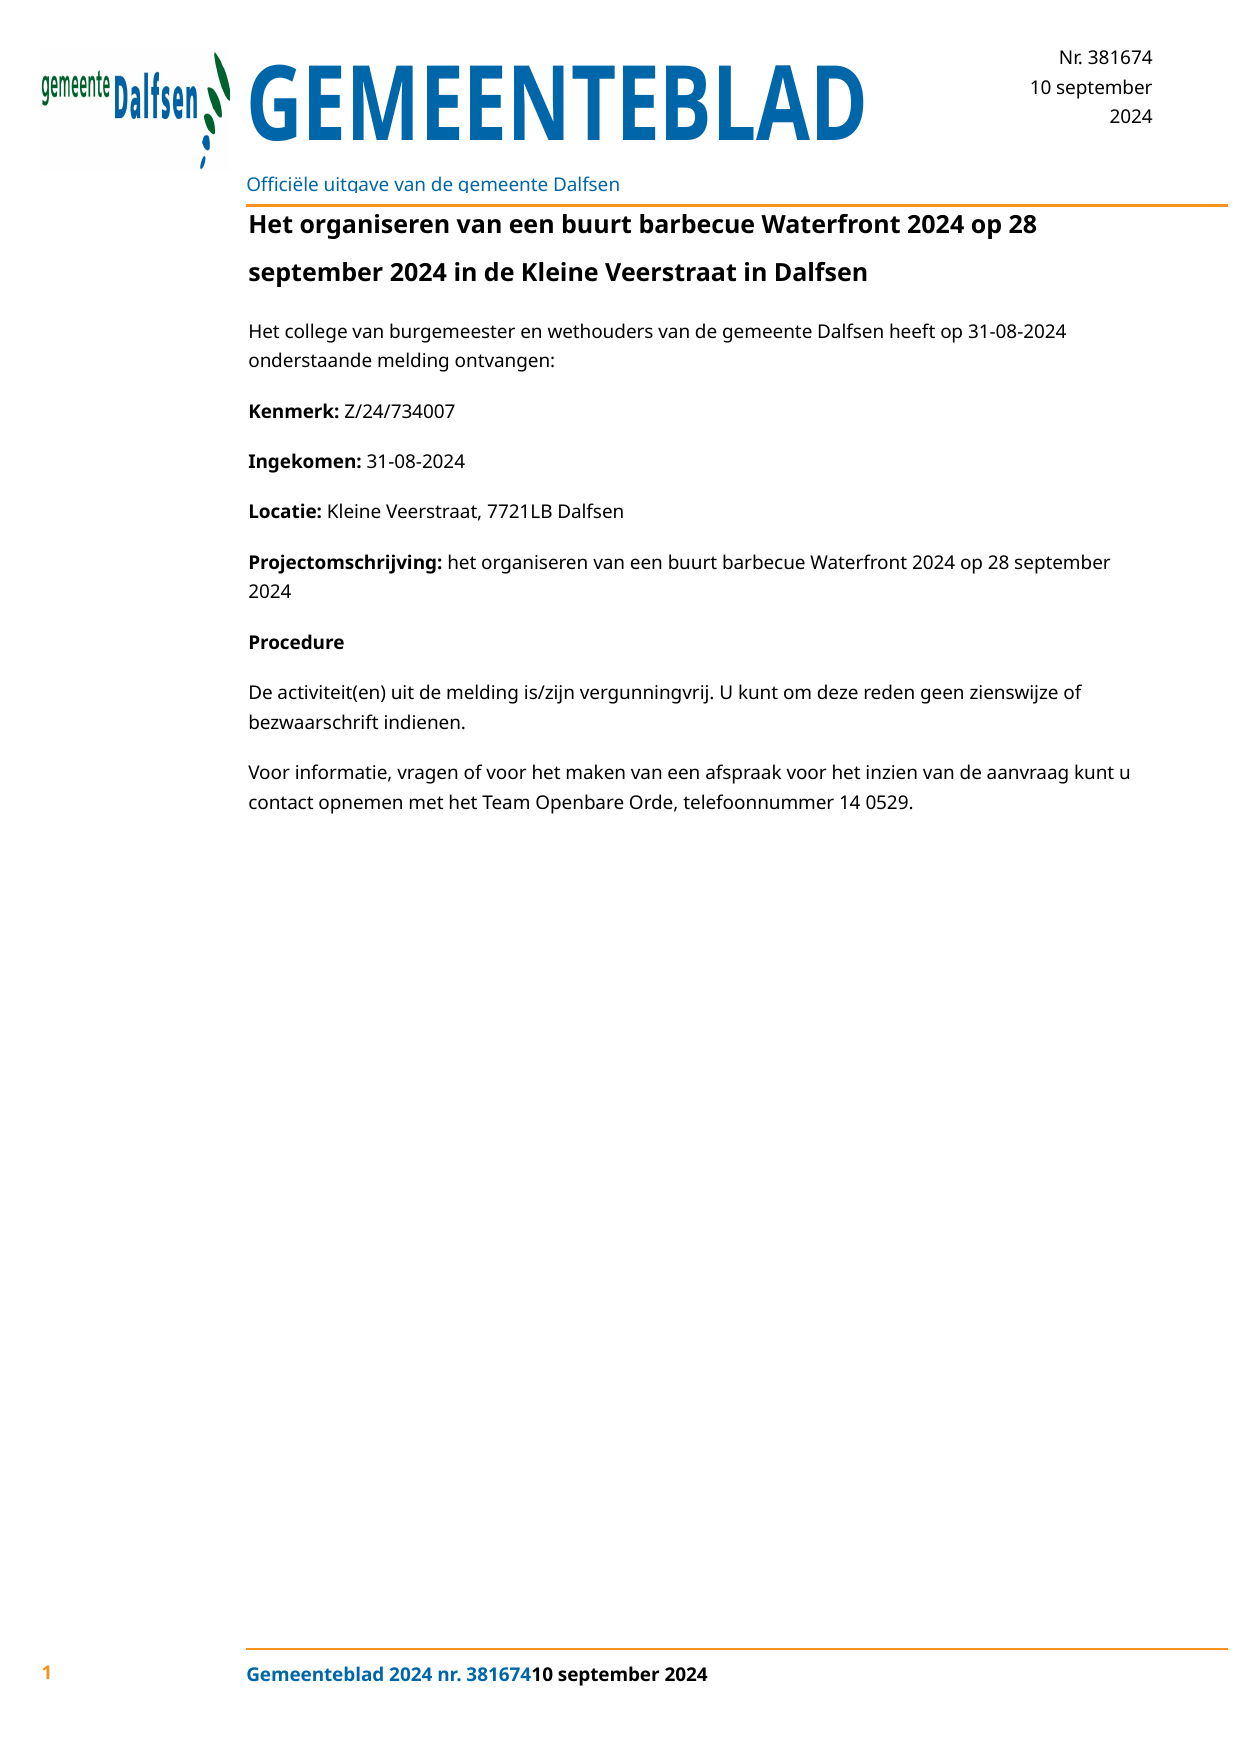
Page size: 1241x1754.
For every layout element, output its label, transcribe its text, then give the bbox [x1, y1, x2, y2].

text Projectomschrijving: het organiseren van een buurt barbecue Waterfront 2024 op 28 september 2024 [248, 549, 1152, 604]
text Voor informatie, vragen of voor het maken van een afspraak voor het inzien van de aanvraag kunt u contact opnemen met het Team Openbare Orde, telefoonnummer 14 0529. [248, 759, 1152, 815]
text Het organiseren van een buurt barbecue Waterfront 2024 op 28 september 2024 in de Kleine Veerstraat in Dalfsen [248, 207, 1152, 288]
text Het college van burgemeester en wethouders van de gemeente Dalfsen heeft op 31-08-2024 onderstaande melding ontvangen: [248, 318, 1152, 373]
picture [41, 47, 231, 172]
text Kenmerk: Z/24/734007 [248, 398, 1152, 424]
text Procedure [248, 629, 1152, 655]
text Ingekomen: 31-08-2024 [248, 448, 1152, 474]
text Locatie: Kleine Veerstraat, 7721LB Dalfsen [248, 499, 1152, 524]
text De activiteit(en) uit de melding is/zijn vergunningvrij. U kunt om deze reden geen zienswijze of bezwaarschrift indienen. [248, 679, 1152, 735]
